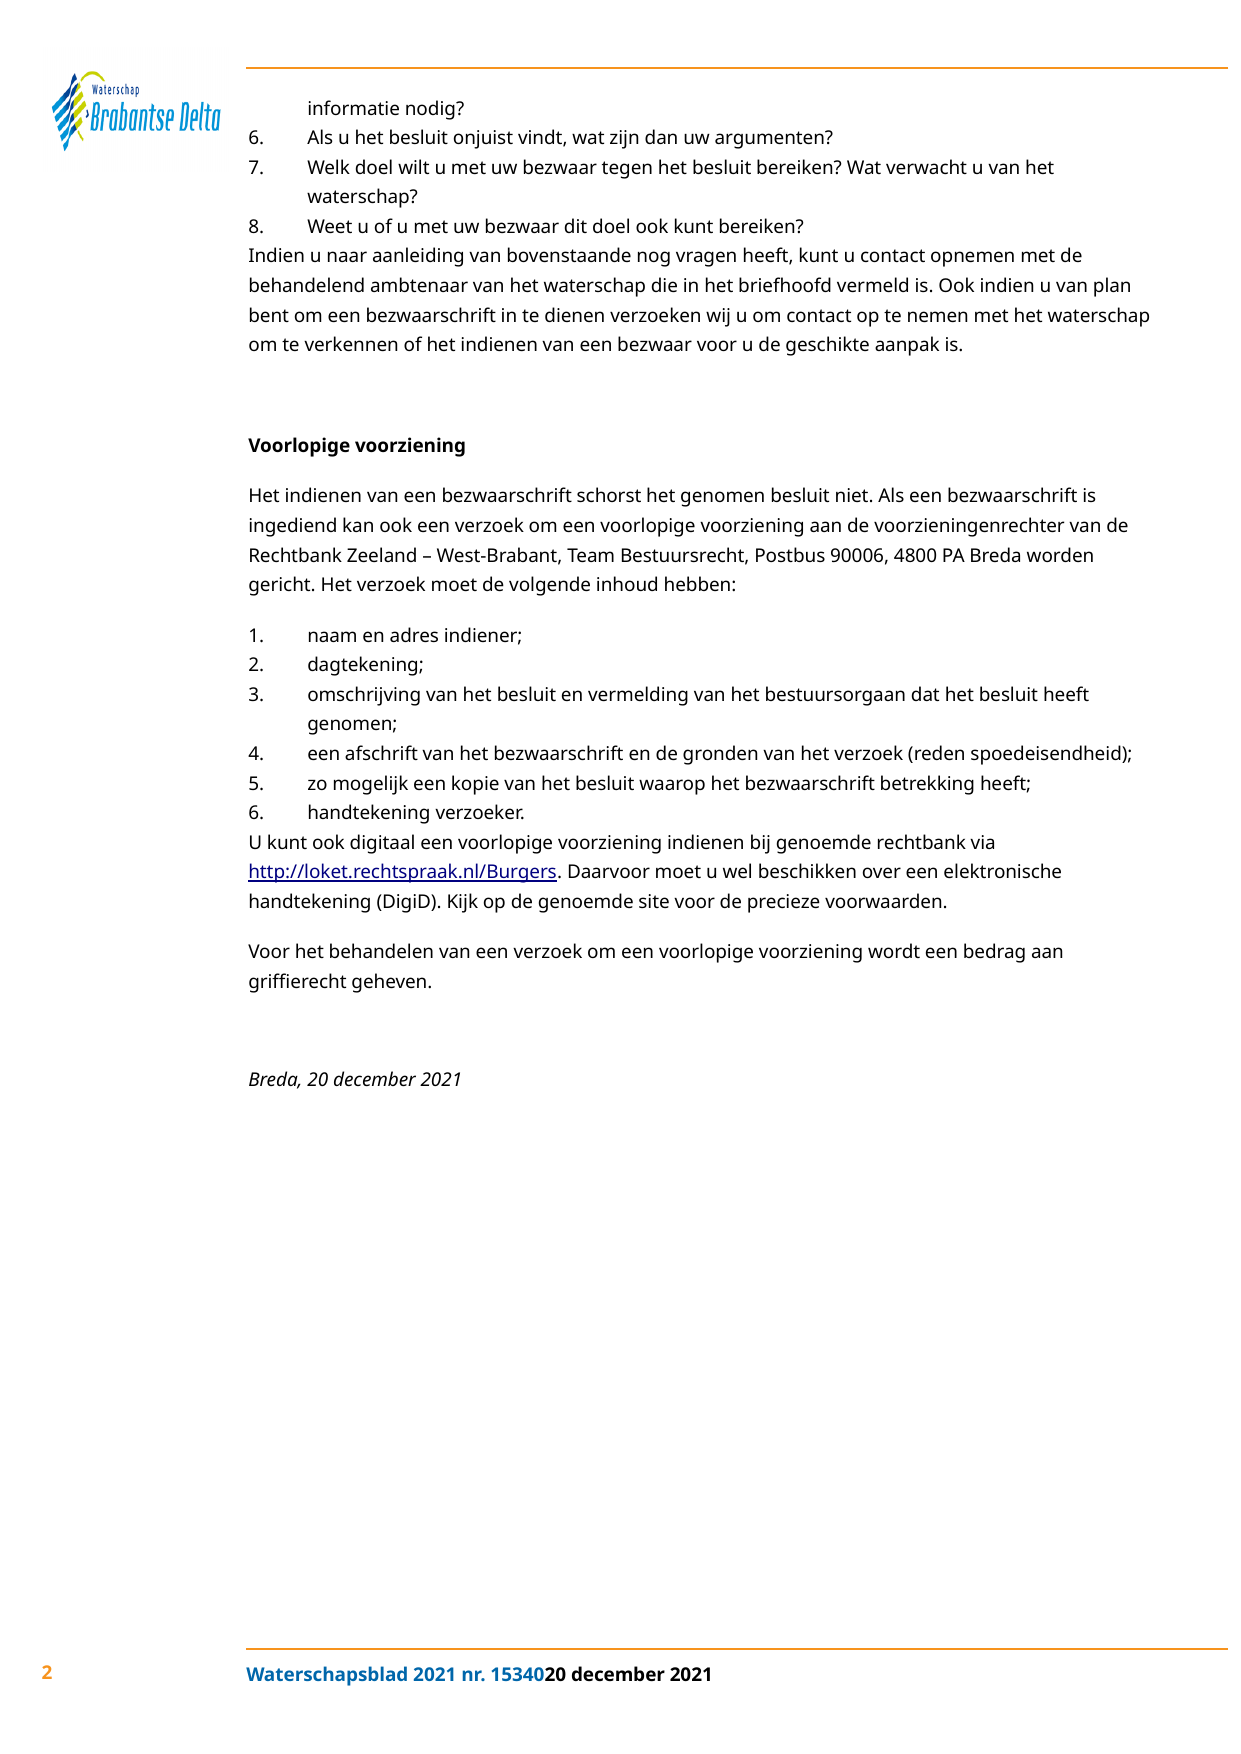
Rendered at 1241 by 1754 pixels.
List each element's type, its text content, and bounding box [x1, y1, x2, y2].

list naam en adres indiener; [248, 622, 1152, 648]
text Indien u naar aanleiding van bovenstaande nog vragen heeft, kunt u contact opnemen met de behandelend ambtenaar van het waterschap die in het briefhoofd vermeld is. Ook indien u van plan bent om een bezwaarschrift in te dienen verzoeken wij u om contact op te nemen met het waterschap om te verkennen of het indienen van een bezwaar voor u de geschikte aanpak is. [248, 243, 1152, 357]
text U kunt ook digitaal een voorlopige voorziening indienen bij genoemde rechtbank via http://loket.rechtspraak.nl/Burgers. Daarvoor moet u wel beschikken over een elektronische handtekening (DigiD). Kijk op de genoemde site voor de precieze voorwaarden. [248, 829, 1152, 914]
picture [41, 47, 231, 172]
list informatie nodig? [248, 95, 1152, 121]
list handtekening verzoeker. [248, 799, 1152, 825]
list een afschrift van het bezwaarschrift en de gronden van het verzoek (reden spoedeisendheid); [248, 740, 1152, 766]
list Weet u of u met uw bezwaar dit doel ook kunt bereiken? [248, 213, 1152, 239]
list Welk doel wilt u met uw bezwaar tegen het besluit bereiken? Wat verwacht u van het waterschap? [248, 154, 1152, 209]
text Voorlopige voorziening [248, 432, 1152, 458]
text Breda, 20 december 2021 [248, 1066, 1152, 1092]
list omschrijving van het besluit en vermelding van het bestuursorgaan dat het besluit heeft genomen; [248, 681, 1152, 736]
list Als u het besluit onjuist vindt, wat zijn dan uw argumenten? [248, 124, 1152, 150]
text Voor het behandelen van een verzoek om een voorlopige voorziening wordt een bedrag aan griffierecht geheven. [248, 938, 1152, 994]
text Het indienen van een bezwaarschrift schorst het genomen besluit niet. Als een bezwaarschrift is ingediend kan ook een verzoek om een voorlopige voorziening aan de voorzieningenrechter van de Rechtbank Zeeland – West-Brabant, Team Bestuursrecht, Postbus 90006, 4800 PA Breda worden gericht. Het verzoek moet de volgende inhoud hebben: [248, 483, 1152, 597]
list dagtekening; [248, 651, 1152, 677]
list zo mogelijk een kopie van het besluit waarop het bezwaarschrift betrekking heeft; [248, 770, 1152, 796]
